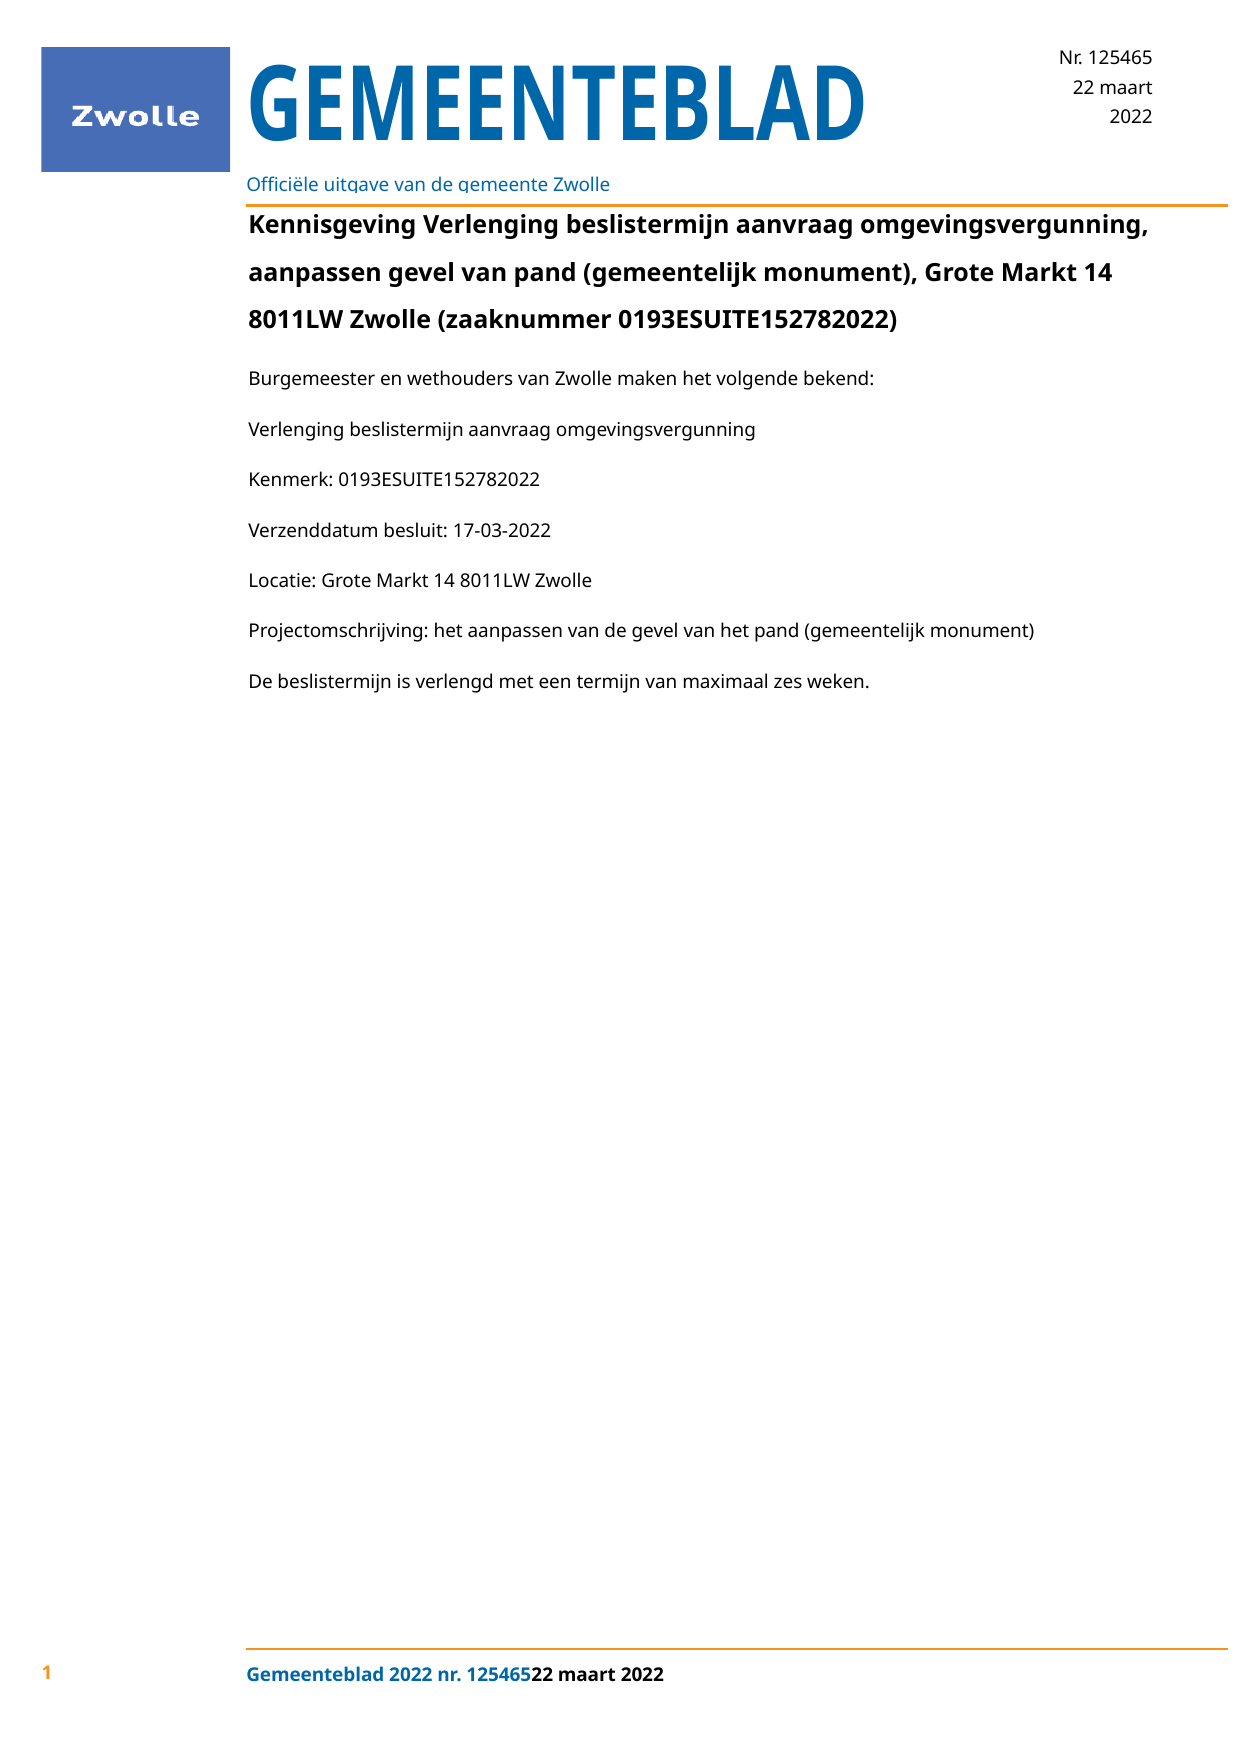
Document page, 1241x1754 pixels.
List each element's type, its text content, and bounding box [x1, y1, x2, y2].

picture [41, 47, 231, 172]
text Verlenging beslistermijn aanvraag omgevingsvergunning [248, 416, 1152, 442]
text De beslistermijn is verlengd met een termijn van maximaal zes weken. [248, 668, 1152, 694]
text Kenmerk: 0193ESUITE152782022 [248, 466, 1152, 492]
text Verzenddatum besluit: 17-03-2022 [248, 517, 1152, 542]
text Kennisgeving Verlenging beslistermijn aanvraag omgevingsvergunning, aanpassen gevel van pand (gemeentelijk monument), Grote Markt 14 8011LW Zwolle (zaaknummer 0193ESUITE152782022) [248, 207, 1152, 336]
text Locatie: Grote Markt 14 8011LW Zwolle [248, 567, 1152, 593]
text Burgemeester en wethouders van Zwolle maken het volgende bekend: [248, 366, 1152, 391]
text Projectomschrijving: het aanpassen van de gevel van het pand (gemeentelijk monument) [248, 618, 1152, 643]
